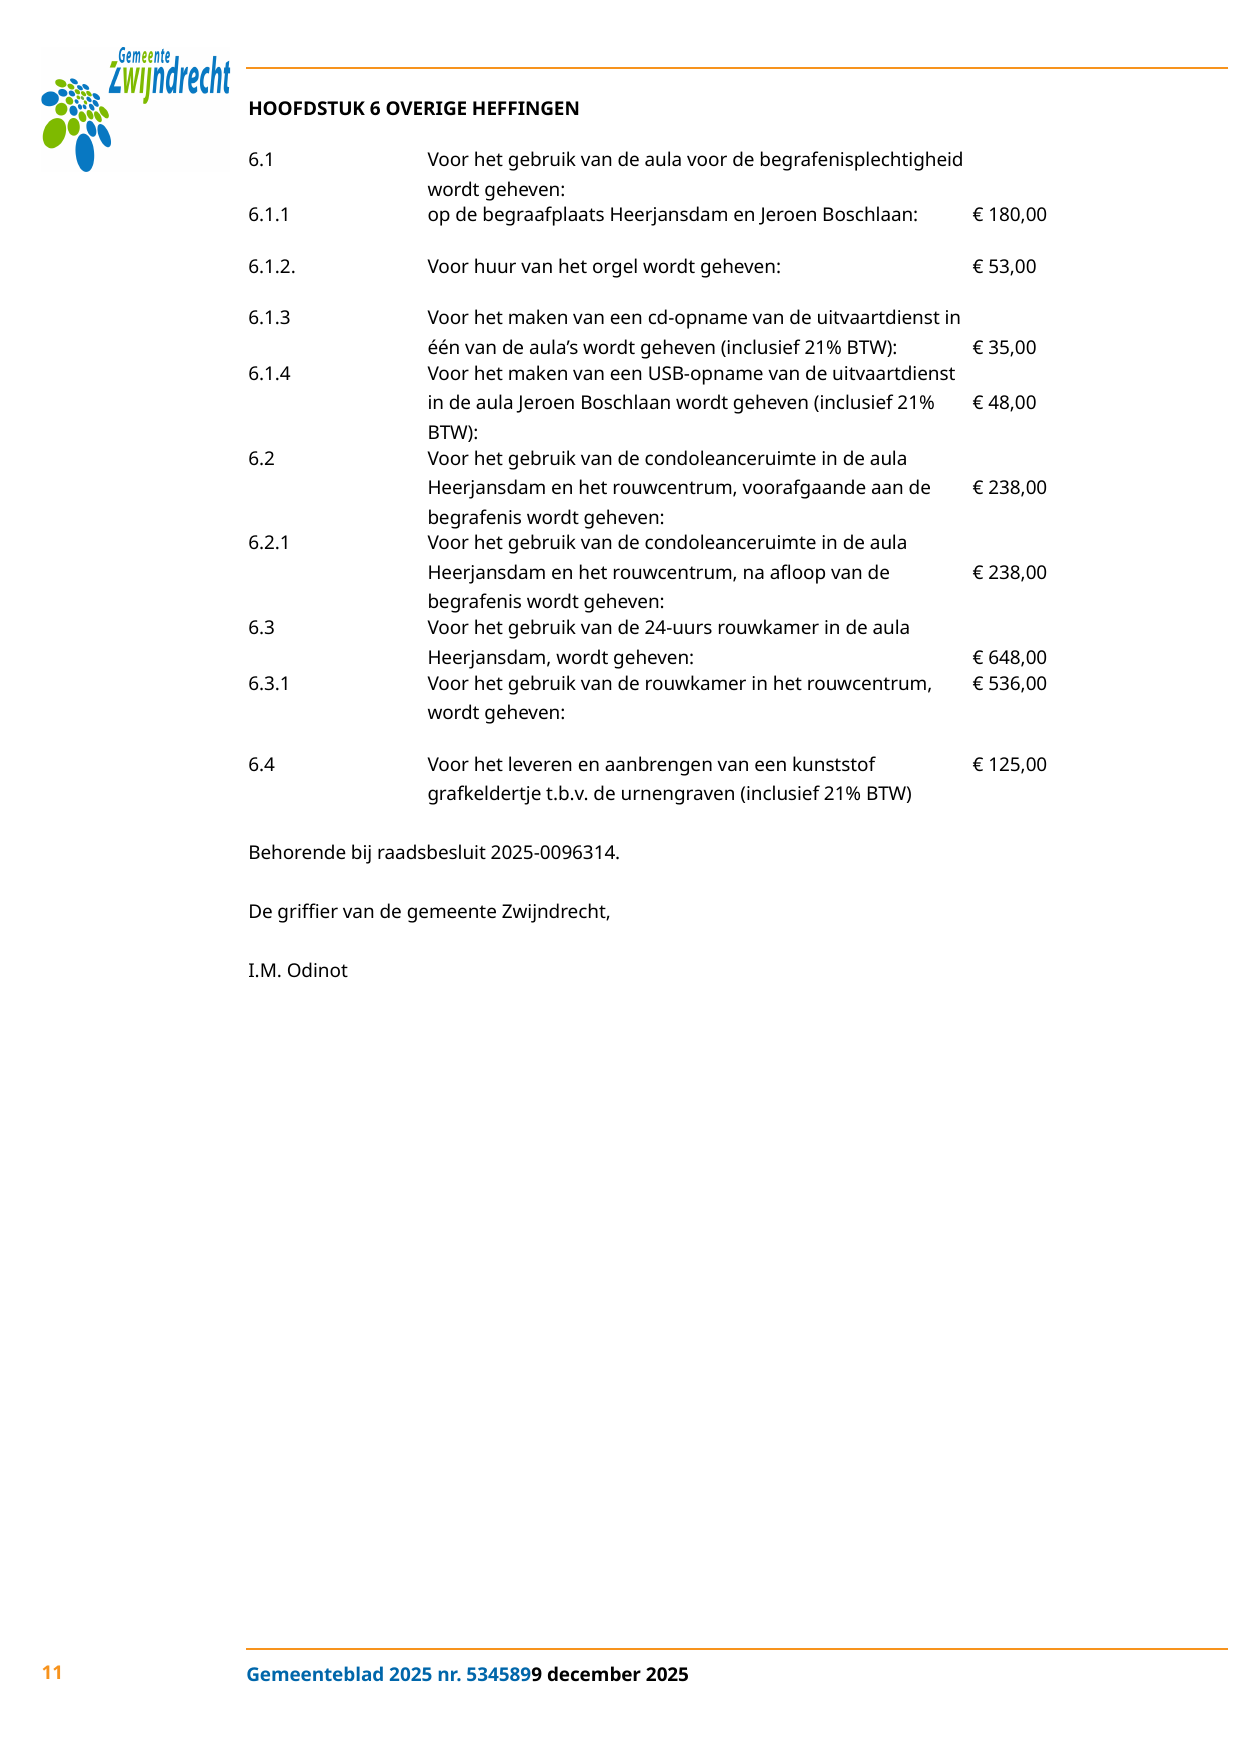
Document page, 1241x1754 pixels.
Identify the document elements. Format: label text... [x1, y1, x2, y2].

table_cell 6.1.3 [248, 305, 427, 360]
table_cell € 35,00 [973, 305, 1152, 360]
table_cell € 180,00 [973, 202, 1152, 227]
table_cell [248, 227, 427, 253]
table_cell [973, 279, 1152, 304]
table_cell € 53,00 [973, 253, 1152, 279]
table_cell [248, 279, 427, 304]
picture [41, 47, 231, 172]
table_cell Voor het leveren en aanbrengen van een kunststof grafkeldertje t.b.v. de urnengraven (inclusief 21% BTW) [427, 751, 972, 806]
table_cell [427, 279, 972, 304]
table_cell € 48,00 [973, 360, 1152, 445]
table_cell [973, 227, 1152, 253]
table_cell 6.2.1 [248, 530, 427, 614]
text I.M. Odinot [248, 957, 1152, 983]
table_cell [973, 121, 1152, 146]
table_cell [973, 146, 1152, 202]
table_cell € 125,00 [973, 751, 1152, 806]
table_cell € 238,00 [973, 530, 1152, 614]
table_cell [248, 121, 427, 146]
table_cell 6.1.2. [248, 253, 427, 279]
table_cell Voor het maken van een cd-opname van de uitvaartdienst in één van de aula’s wordt geheven (inclusief 21% BTW): [427, 305, 972, 360]
table_cell HOOFDSTUK 6 OVERIGE HEFFINGEN [248, 95, 972, 121]
table_cell [427, 121, 972, 146]
table_cell € 536,00 [973, 670, 1152, 725]
table_cell 6.2 [248, 445, 427, 529]
table_cell [973, 95, 1152, 121]
table_cell op de begraafplaats Heerjansdam en Jeroen Boschlaan: [427, 202, 972, 227]
table_cell Voor het gebruik van de condoleanceruimte in de aula Heerjansdam en het rouwcentrum, voorafgaande aan de begrafenis wordt geheven: [427, 445, 972, 529]
table_cell 6.3.1 [248, 670, 427, 725]
table_cell Voor het gebruik van de rouwkamer in het rouwcentrum, wordt geheven: [427, 670, 972, 725]
table_cell [973, 725, 1152, 751]
table_cell 6.4 [248, 751, 427, 806]
table_cell [427, 725, 972, 751]
table_cell [248, 725, 427, 751]
text Behorende bij raadsbesluit 2025-0096314. [248, 839, 1152, 865]
text De griffier van de gemeente Zwijndrecht, [248, 898, 1152, 924]
table_cell € 648,00 [973, 615, 1152, 670]
table_cell Voor huur van het orgel wordt geheven: [427, 253, 972, 279]
table_cell 6.1.4 [248, 360, 427, 445]
table_cell 6.3 [248, 615, 427, 670]
table_cell [427, 227, 972, 253]
table_cell € 238,00 [973, 445, 1152, 529]
table_cell Voor het gebruik van de condoleanceruimte in de aula Heerjansdam en het rouwcentrum, na afloop van de begrafenis wordt geheven: [427, 530, 972, 614]
table_cell 6.1 [248, 146, 427, 202]
table_cell Voor het gebruik van de aula voor de begrafenisplechtigheid wordt geheven: [427, 146, 972, 202]
table_cell 6.1.1 [248, 202, 427, 227]
table_cell Voor het maken van een USB-opname van de uitvaartdienst in de aula Jeroen Boschlaan wordt geheven (inclusief 21% BTW): [427, 360, 972, 445]
table_cell Voor het gebruik van de 24-uurs rouwkamer in de aula Heerjansdam, wordt geheven: [427, 615, 972, 670]
